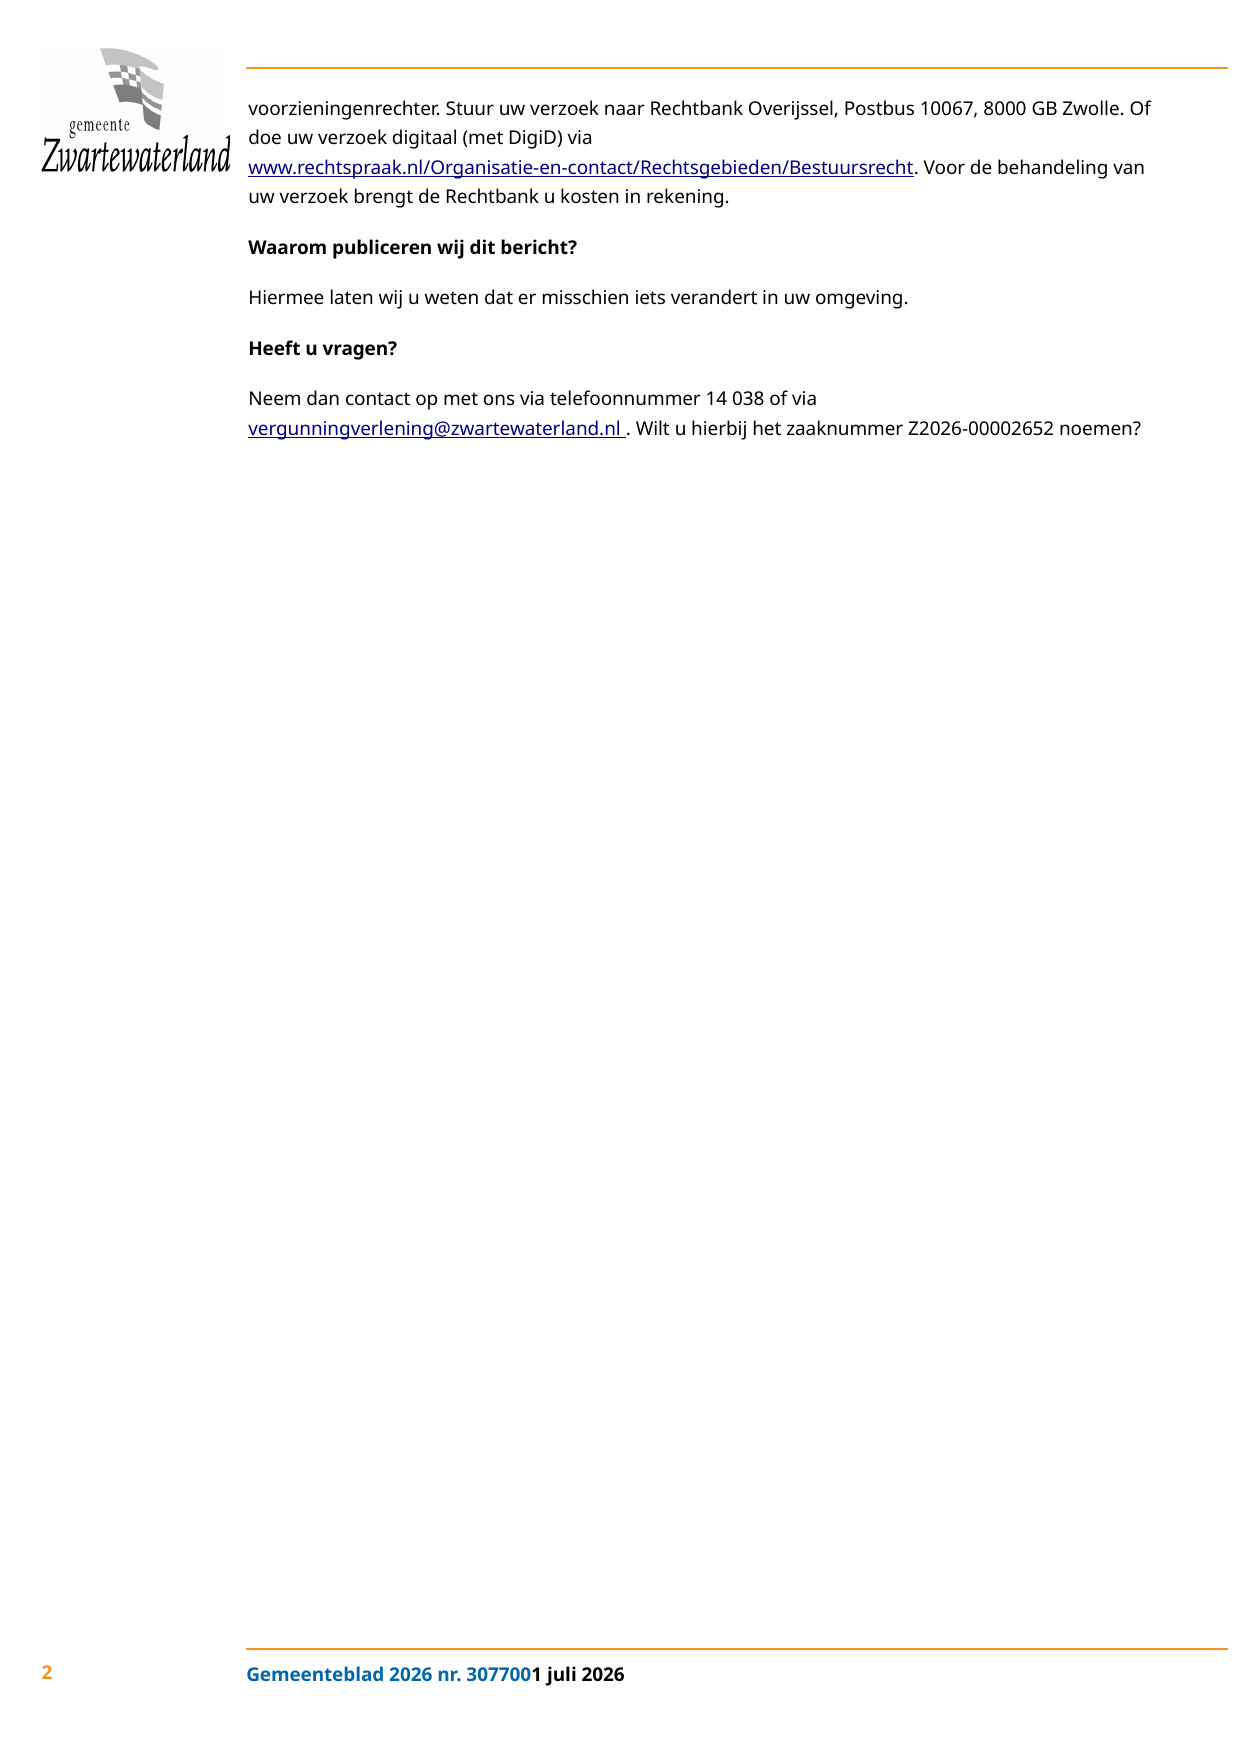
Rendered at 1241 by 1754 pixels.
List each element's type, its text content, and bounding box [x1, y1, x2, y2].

text Waarom publiceren wij dit bericht? [248, 234, 1152, 260]
picture [41, 47, 231, 172]
text Hiermee laten wij u weten dat er misschien iets verandert in uw omgeving. [248, 284, 1152, 310]
text Heeft u vragen? [248, 335, 1152, 361]
text voorzieningenrechter. Stuur uw verzoek naar Rechtbank Overijssel, Postbus 10067, 8000 GB Zwolle. Of doe uw verzoek digitaal (met DigiD) via www.rechtspraak.nl/Organisatie-en-contact/Rechtsgebieden/Bestuursrecht. Voor de behandeling van uw verzoek brengt de Rechtbank u kosten in rekening. [248, 95, 1152, 209]
text Neem dan contact op met ons via telefoonnummer 14 038 of via vergunningverlening@zwartewaterland.nl . Wilt u hierbij het zaaknummer Z2026-00002652 noemen? [248, 385, 1152, 441]
